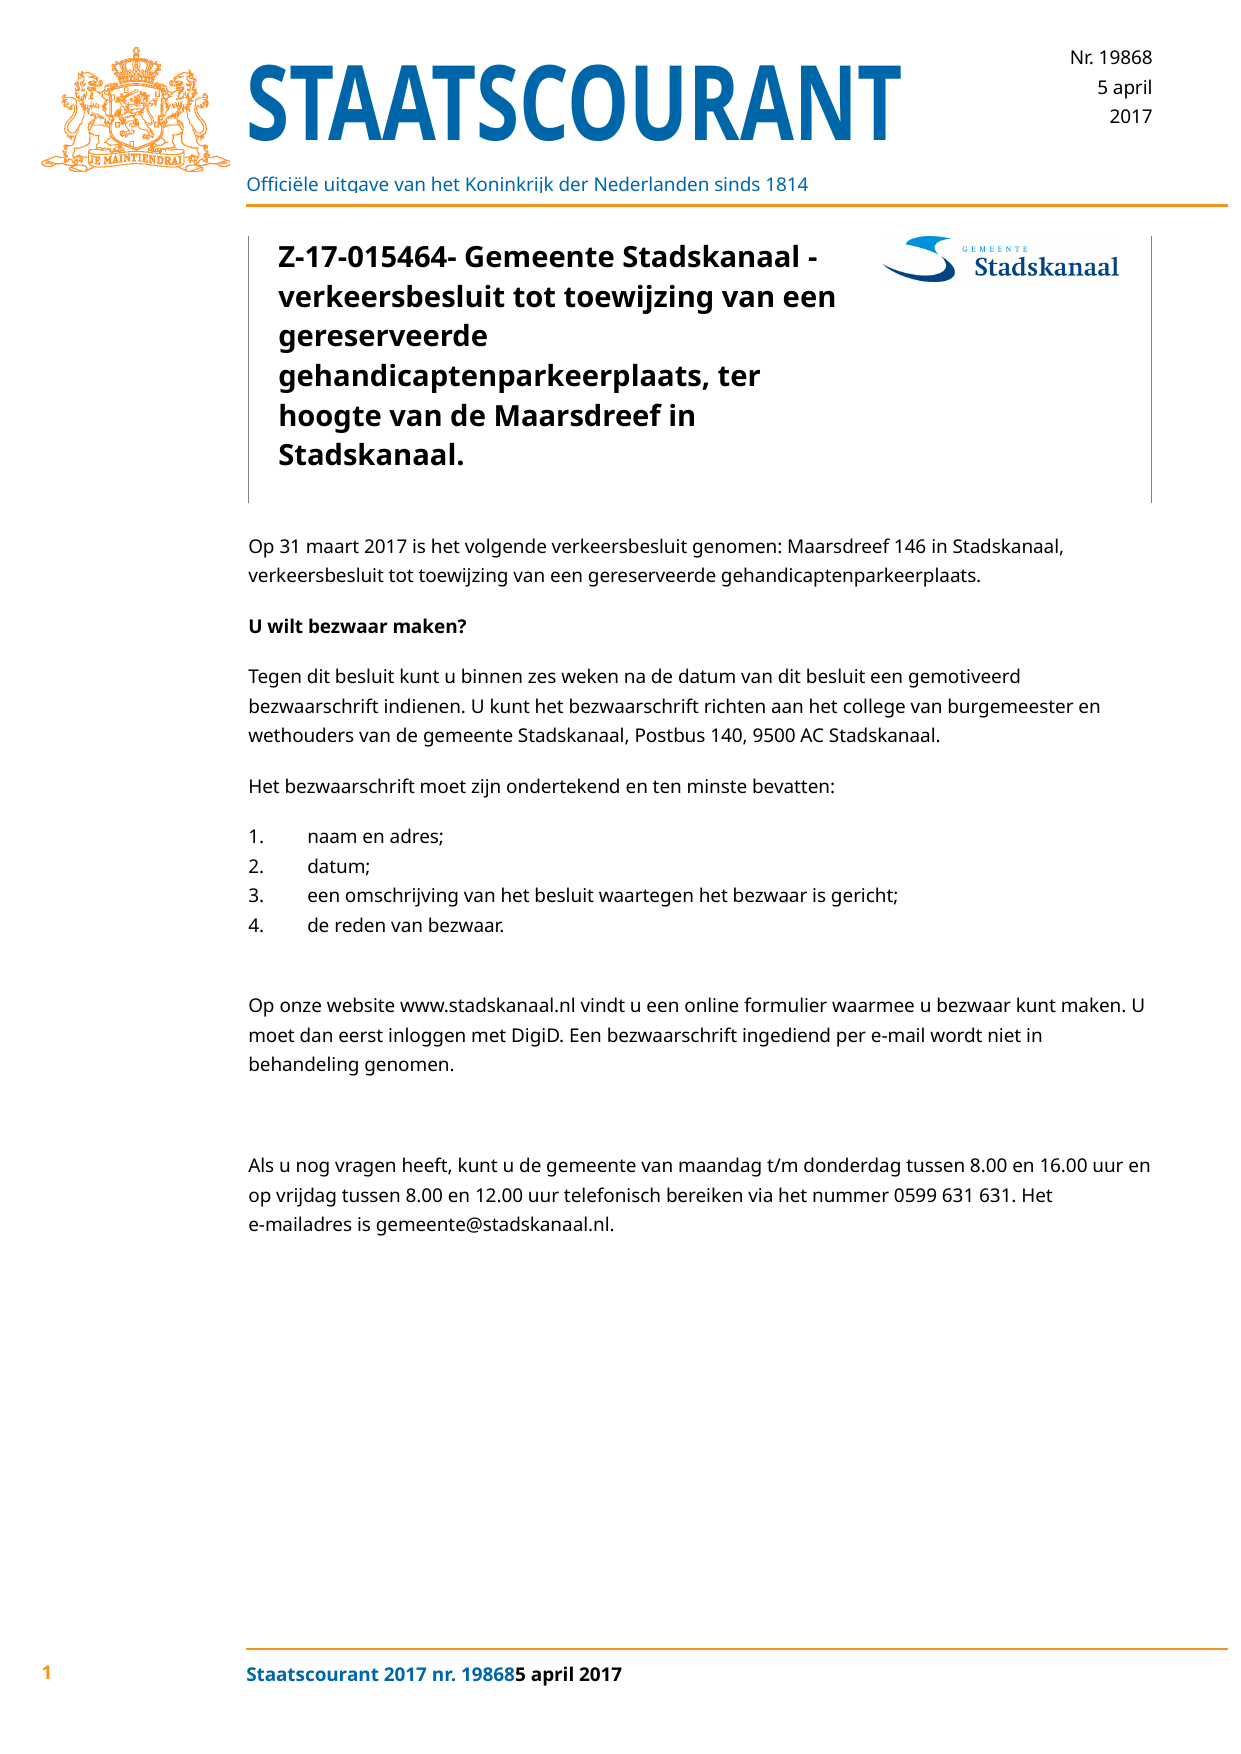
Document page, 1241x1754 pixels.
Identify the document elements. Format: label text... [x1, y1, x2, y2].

list datum; [248, 853, 1152, 879]
text Het bezwaarschrift moet zijn ondertekend en ten minste bevatten: [248, 773, 1152, 799]
text Tegen dit besluit kunt u binnen zes weken na de datum van dit besluit een gemotiveerd bezwaarschrift indienen. U kunt het bezwaarschrift richten aan het college van burgemeester en wethouders van de gemeente Stadskanaal, Postbus 140, 9500 AC Stadskanaal. [248, 663, 1152, 748]
text Op onze website www.stadskanaal.nl vindt u een online formulier waarmee u bezwaar kunt maken. U moet dan eerst inloggen met DigiD. Een bezwaarschrift ingediend per e-mail wordt niet in behandeling genomen. [248, 992, 1152, 1077]
table_header Z-17-015464- Gemeente Stadskanaal - verkeersbesluit tot toewijzing van een gereserveerde gehandicaptenparkeerplaats, ter hoogte van de Maarsdreef in Stadskanaal. [249, 236, 850, 503]
list een omschrijving van het besluit waartegen het bezwaar is gericht; [248, 883, 1152, 908]
list de reden van bezwaar. [248, 912, 1152, 938]
text Als u nog vragen heeft, kunt u de gemeente van maandag t/m donderdag tussen 8.00 en 16.00 uur en op vrijdag tussen 8.00 en 12.00 uur telefonisch bereiken via het nummer 0599 631 631. Het e‑mailadres is gemeente@stadskanaal.nl. [248, 1152, 1152, 1237]
picture [41, 47, 231, 172]
picture [882, 236, 1119, 282]
text U wilt bezwaar maken? [248, 613, 1152, 639]
list naam en adres; [248, 823, 1152, 849]
text Op 31 maart 2017 is het volgende verkeersbesluit genomen: Maarsdreef 146 in Stadskanaal, verkeersbesluit tot toewijzing van een gereserveerde gehandicaptenparkeerplaats. [248, 533, 1152, 588]
table_header [850, 236, 1151, 503]
